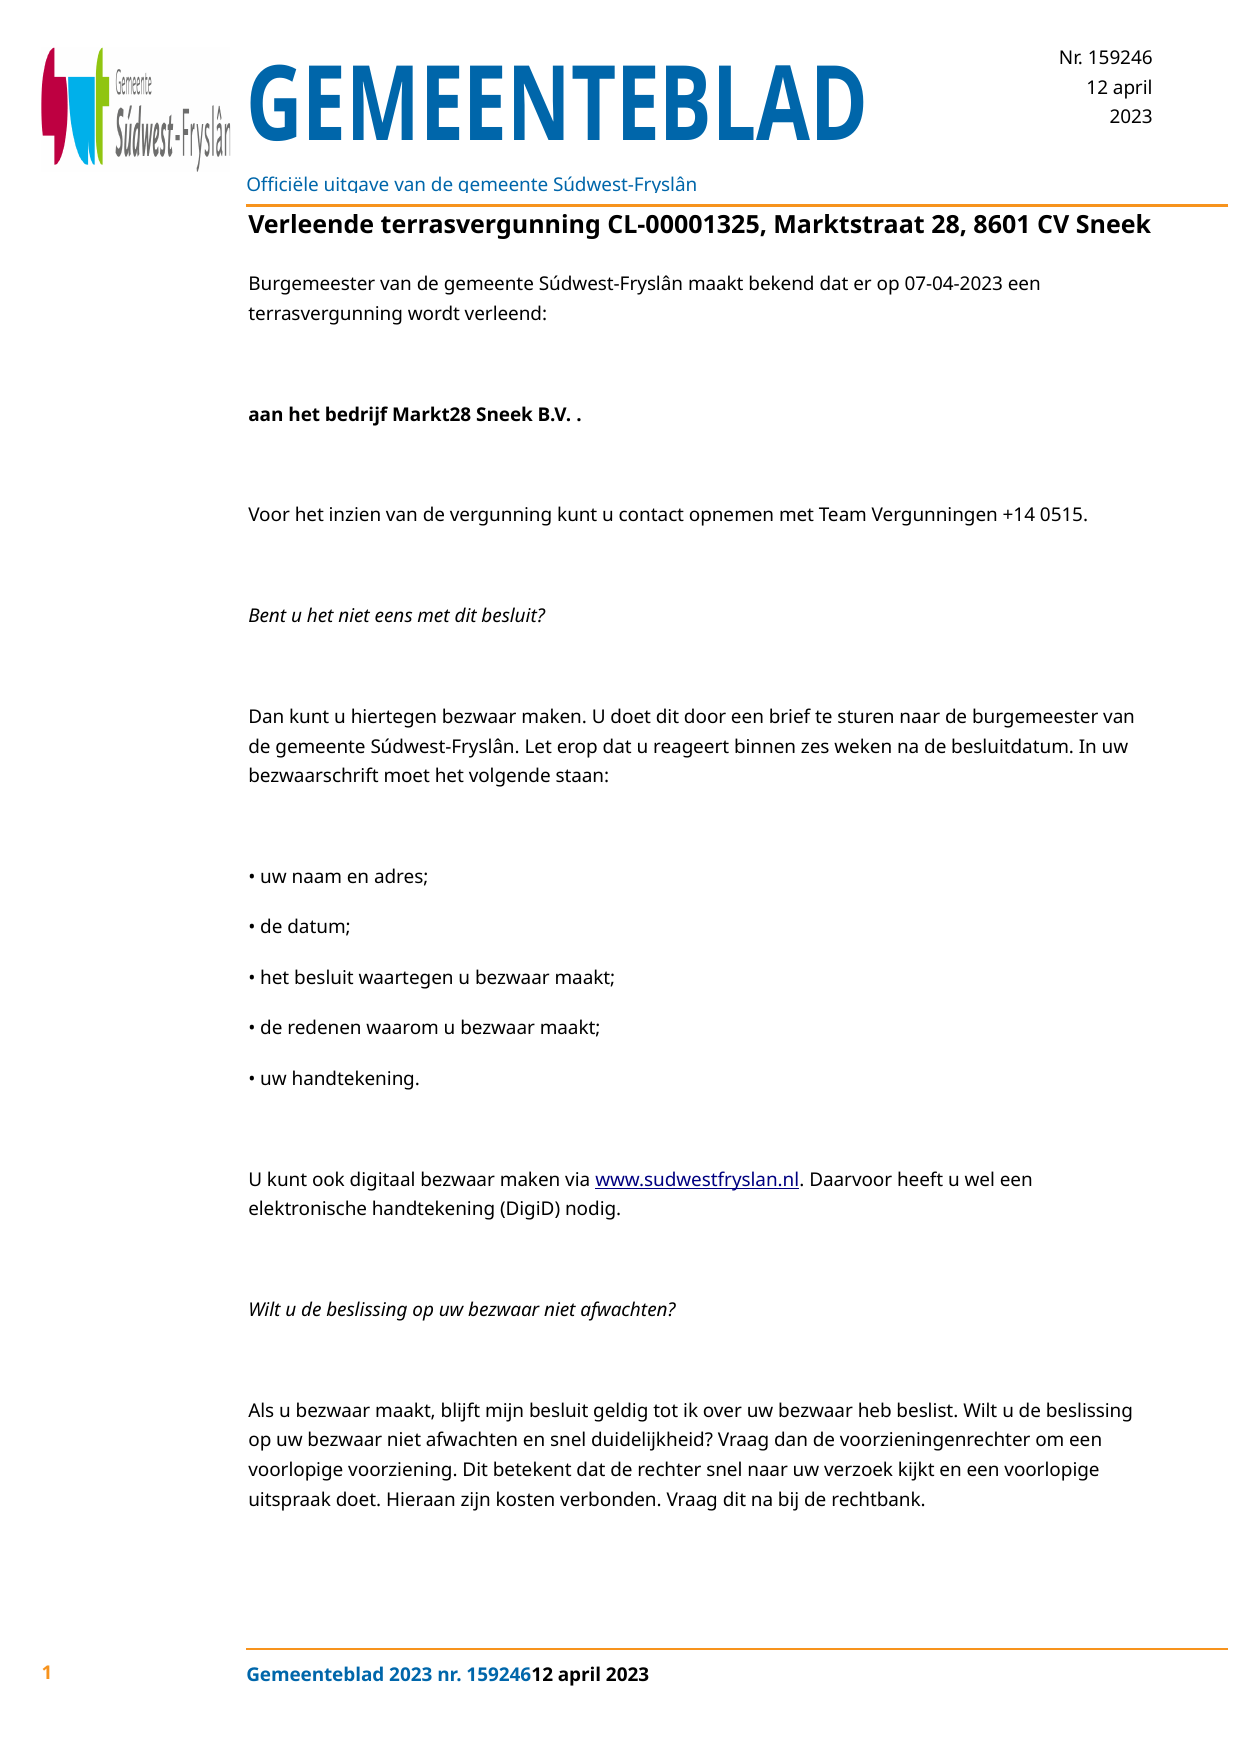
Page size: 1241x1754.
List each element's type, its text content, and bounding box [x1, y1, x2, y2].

text • uw handtekening. [248, 1065, 1152, 1091]
text Dan kunt u hiertegen bezwaar maken. U doet dit door een brief te sturen naar de burgemeester van de gemeente Súdwest-Fryslân. Let erop dat u reageert binnen zes weken na de besluitdatum. In uw bezwaarschrift moet het volgende staan: [248, 703, 1152, 788]
text Verleende terrasvergunning CL-00001325, Marktstraat 28, 8601 CV Sneek [248, 207, 1152, 241]
text • de redenen waarom u bezwaar maakt; [248, 1014, 1152, 1040]
text U kunt ook digitaal bezwaar maken via www.sudwestfryslan.nl. Daarvoor heeft u wel een elektronische handtekening (DigiD) nodig. [248, 1166, 1152, 1221]
text • het besluit waartegen u bezwaar maakt; [248, 964, 1152, 990]
text Wilt u de beslissing op uw bezwaar niet afwachten? [248, 1296, 1152, 1322]
text Voor het inzien van de vergunning kunt u contact opnemen met Team Vergunningen +14 0515. [248, 502, 1152, 527]
text aan het bedrijf Markt28 Sneek B.V. . [248, 401, 1152, 426]
text Bent u het niet eens met dit besluit? [248, 602, 1152, 628]
text • de datum; [248, 914, 1152, 939]
text • uw naam en adres; [248, 863, 1152, 889]
text Als u bezwaar maakt, blijft mijn besluit geldig tot ik over uw bezwaar heb beslist. Wilt u de beslissing op uw bezwaar niet afwachten en snel duidelijkheid? Vraag dan de voorzieningenrechter om een voorlopige voorziening. Dit betekent dat de rechter snel naar uw verzoek kijkt en een voorlopige uitspraak doet. Hieraan zijn kosten verbonden. Vraag dit na bij de rechtbank. [248, 1397, 1152, 1511]
text Burgemeester van de gemeente Súdwest-Fryslân maakt bekend dat er op 07-04-2023 een terrasvergunning wordt verleend: [248, 270, 1152, 326]
picture [41, 47, 231, 172]
